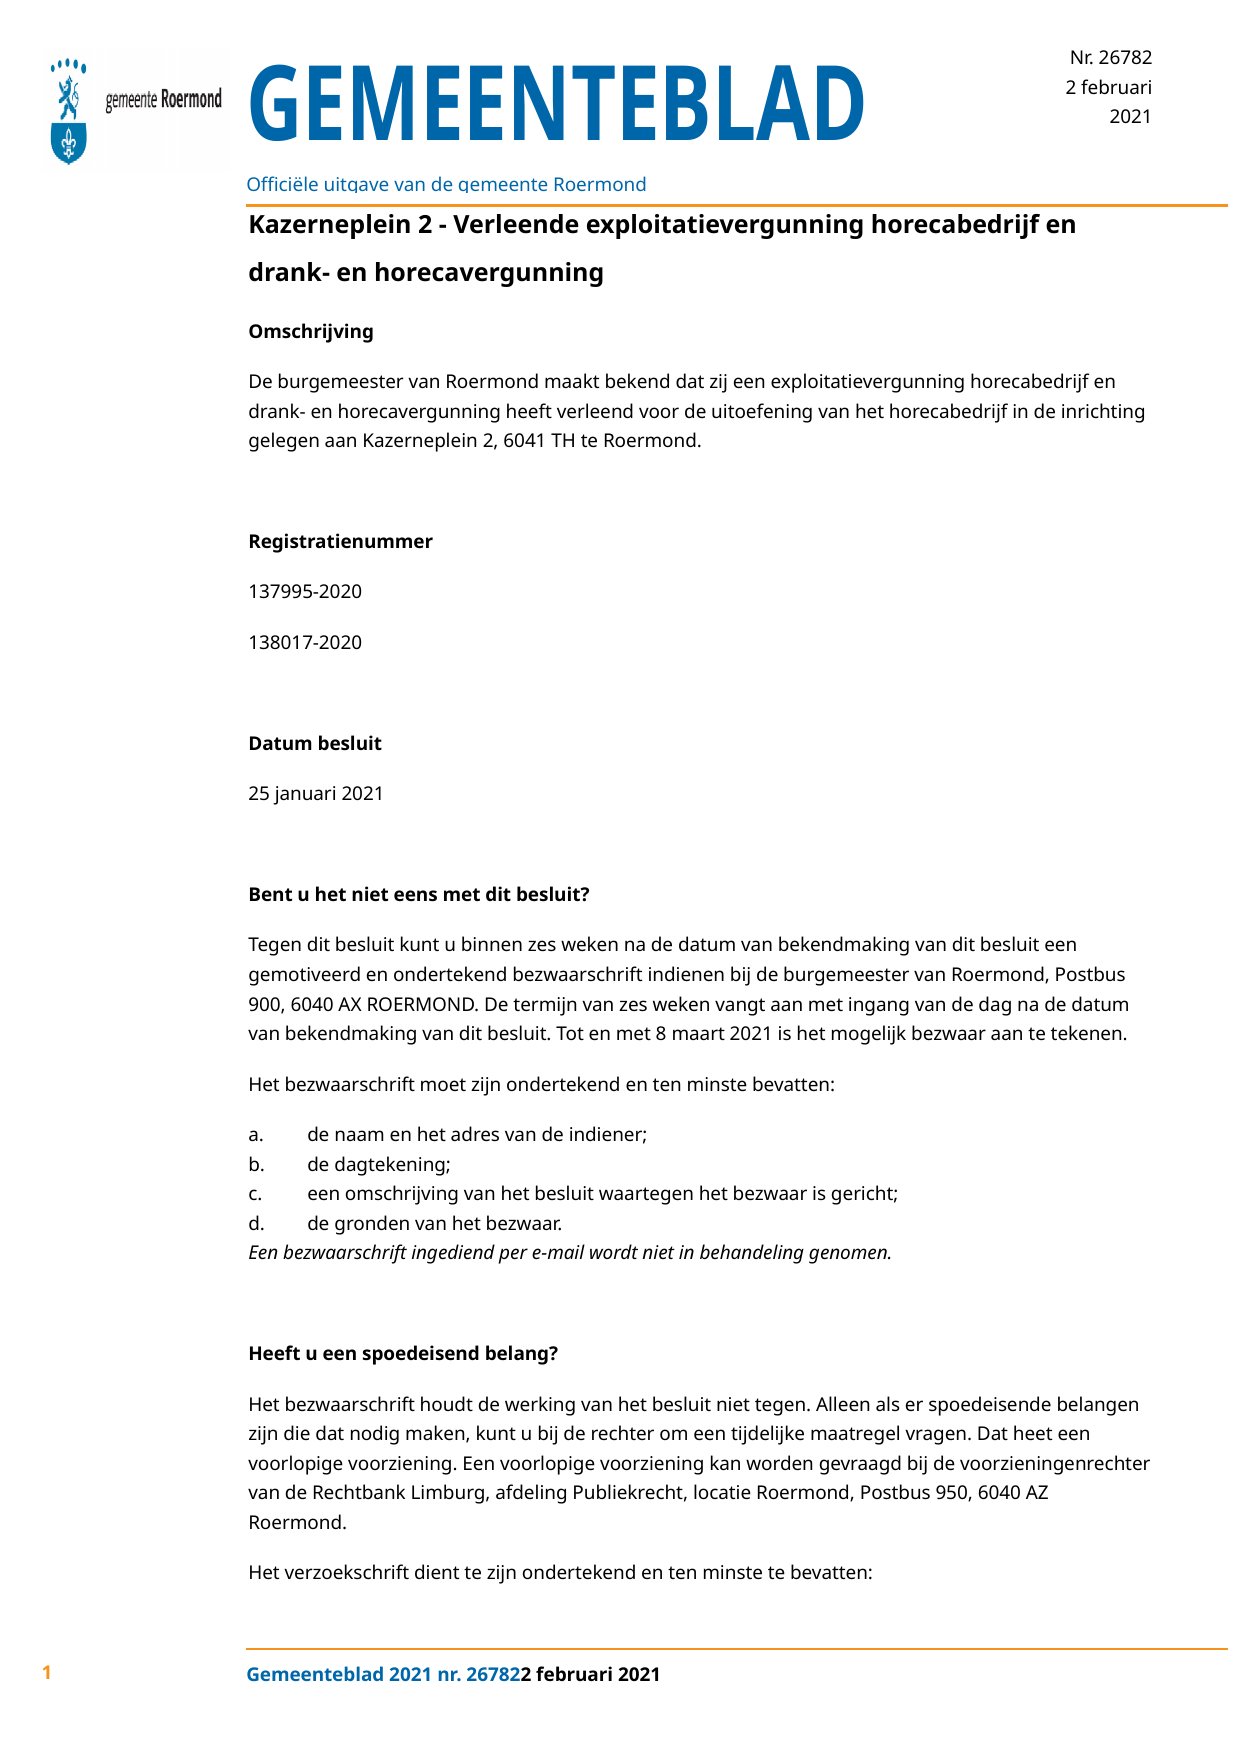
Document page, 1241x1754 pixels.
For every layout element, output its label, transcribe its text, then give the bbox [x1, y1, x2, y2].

picture [41, 47, 231, 172]
list de gronden van het bezwaar. [248, 1210, 1152, 1236]
text Heeft u een spoedeisend belang? [248, 1340, 1152, 1366]
text Datum besluit [248, 730, 1152, 756]
text Bent u het niet eens met dit besluit? [248, 881, 1152, 907]
text Kazerneplein 2 - Verleende exploitatievergunning horecabedrijf en drank- en horecavergunning [248, 207, 1152, 288]
list de dagtekening; [248, 1151, 1152, 1177]
text Registratienummer [248, 528, 1152, 554]
text Een bezwaarschrift ingediend per e-mail wordt niet in behandeling genomen. [248, 1239, 1152, 1265]
list een omschrijving van het besluit waartegen het bezwaar is gericht; [248, 1180, 1152, 1206]
text Het bezwaarschrift houdt de werking van het besluit niet tegen. Alleen als er spoedeisende belangen zijn die dat nodig maken, kunt u bij de rechter om een tijdelijke maatregel vragen. Dat heet een voorlopige voorziening. Een voorlopige voorziening kan worden gevraagd bij de voorzieningenrechter van de Rechtbank Limburg, afdeling Publiekrecht, locatie Roermond, Postbus 950, 6040 AZ Roermond. [248, 1391, 1152, 1535]
list de naam en het adres van de indiener; [248, 1121, 1152, 1147]
text 137995-2020 [248, 579, 1152, 604]
text Het bezwaarschrift moet zijn ondertekend en ten minste bevatten: [248, 1071, 1152, 1097]
text 25 januari 2021 [248, 780, 1152, 806]
text De burgemeester van Roermond maakt bekend dat zij een exploitatievergunning horecabedrijf en drank- en horecavergunning heeft verleend voor de uitoefening van het horecabedrijf in de inrichting gelegen aan Kazerneplein 2, 6041 TH te Roermond. [248, 368, 1152, 453]
text Omschrijving [248, 318, 1152, 344]
text 138017-2020 [248, 629, 1152, 655]
text Tegen dit besluit kunt u binnen zes weken na de datum van bekendmaking van dit besluit een gemotiveerd en ondertekend bezwaarschrift indienen bij de burgemeester van Roermond, Postbus 900, 6040 AX ROERMOND. De termijn van zes weken vangt aan met ingang van de dag na de datum van bekendmaking van dit besluit. Tot en met 8 maart 2021 is het mogelijk bezwaar aan te tekenen. [248, 932, 1152, 1046]
text Het verzoekschrift dient te zijn ondertekend en ten minste te bevatten: [248, 1559, 1152, 1585]
